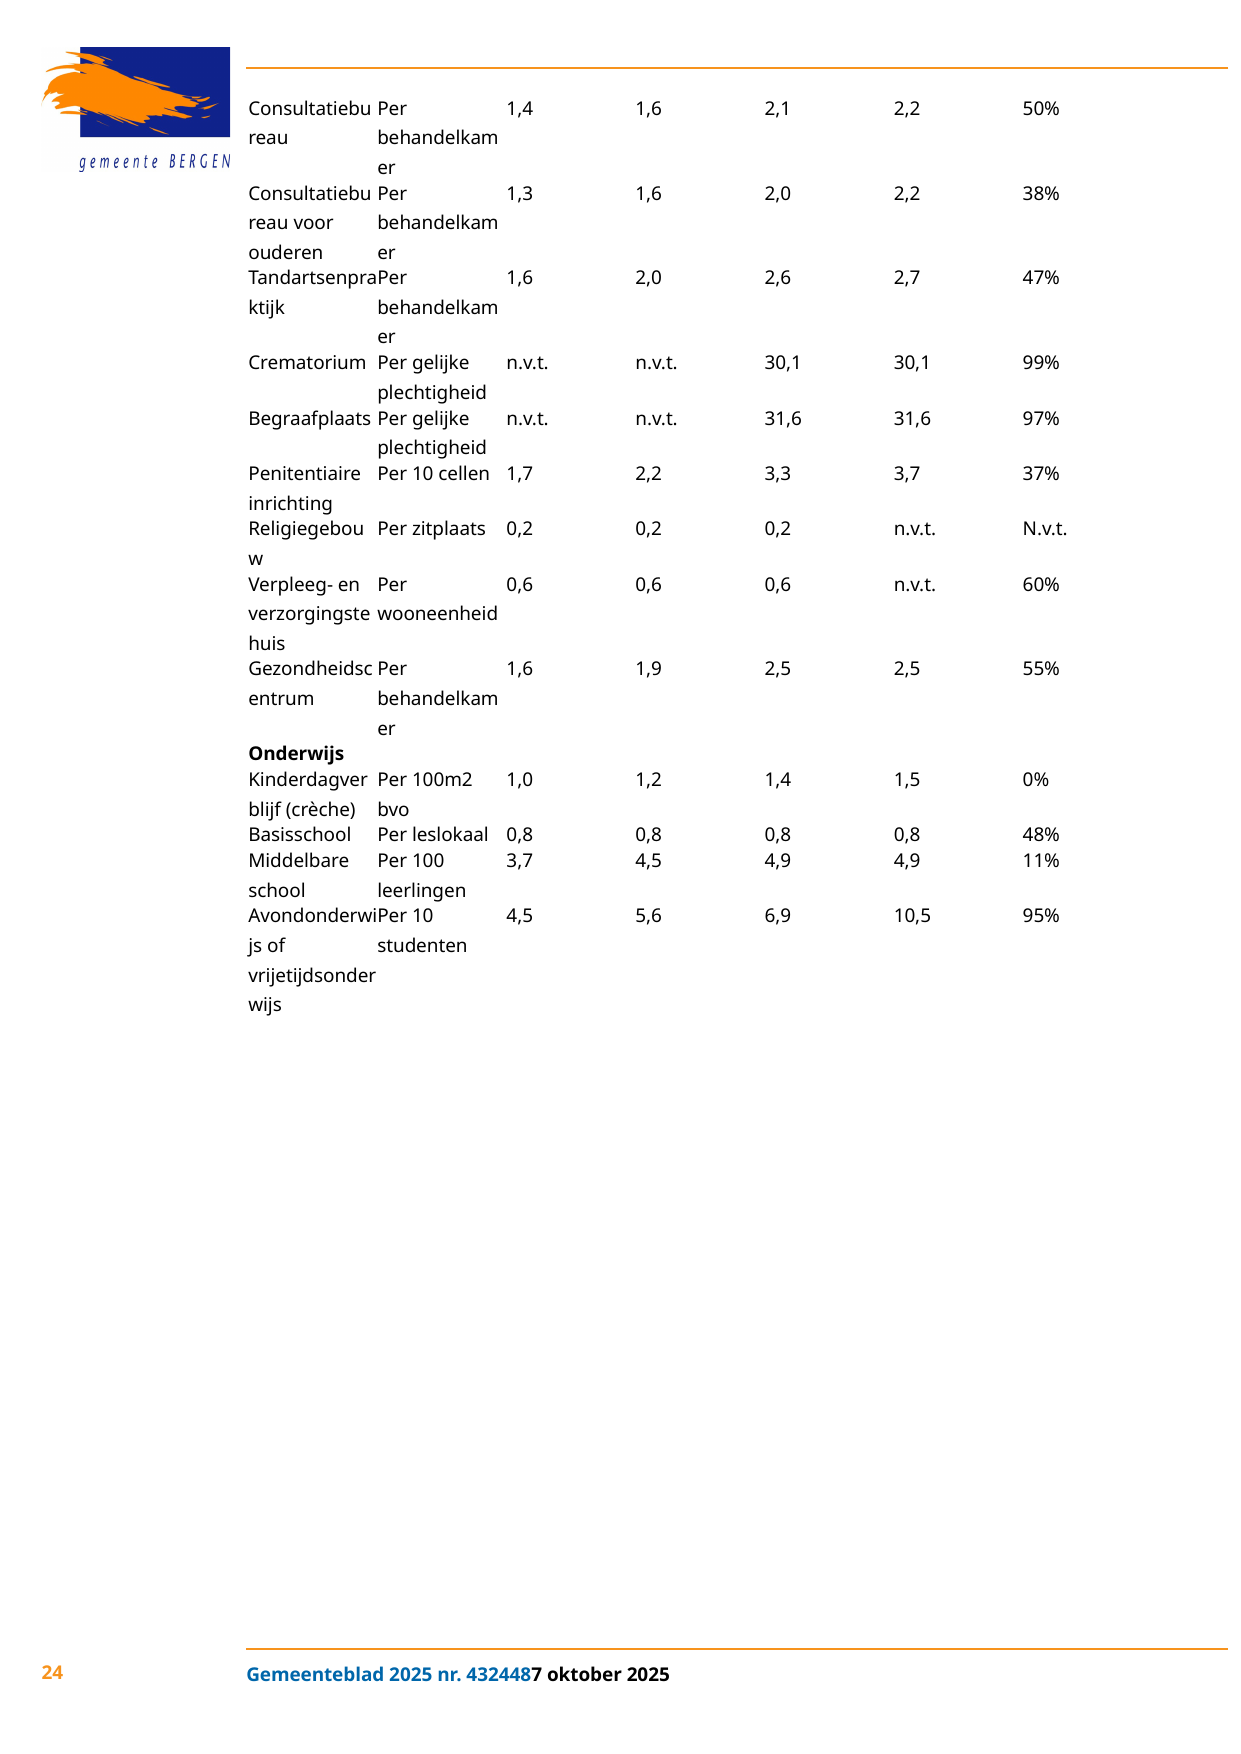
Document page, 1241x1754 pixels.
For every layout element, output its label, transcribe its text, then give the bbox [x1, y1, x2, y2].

table_cell 4,5 [635, 847, 764, 903]
table_cell 38% [1023, 180, 1152, 264]
table_cell 2,0 [635, 265, 764, 349]
table_cell Kinderdagverblijf (crèche) [248, 766, 377, 822]
table_cell Per wooneenheid [377, 571, 506, 656]
table_cell 60% [1023, 571, 1152, 656]
table_cell Per gelijke plechtigheid [377, 350, 506, 405]
table_cell 4,9 [894, 847, 1022, 903]
table_cell 3,7 [506, 847, 635, 903]
table_cell 2,1 [764, 95, 893, 180]
table_cell 2,5 [894, 656, 1022, 741]
table_cell 97% [1023, 405, 1152, 460]
table_cell Avondonderwijs of vrijetijdsonderwijs [248, 903, 377, 1017]
table_cell 47% [1023, 265, 1152, 349]
table_cell 1,6 [506, 265, 635, 349]
table_cell 95% [1023, 903, 1152, 1017]
table_cell Per leslokaal [377, 822, 506, 847]
table_cell Per behandelkamer [377, 656, 506, 741]
table_cell Tandartsenpraktijk [248, 265, 377, 349]
table_cell 10,5 [894, 903, 1022, 1017]
table_cell 0,8 [894, 822, 1022, 847]
table_cell 1,7 [506, 460, 635, 515]
table_cell 5,6 [635, 903, 764, 1017]
table_cell 3,3 [764, 460, 893, 515]
table_cell 0,6 [764, 571, 893, 656]
table_cell Penitentiaire inrichting [248, 460, 377, 515]
table_cell 2,0 [764, 180, 893, 264]
table_cell 1,2 [635, 766, 764, 822]
table_cell 1,3 [506, 180, 635, 264]
table_cell 37% [1023, 460, 1152, 515]
table_cell Per behandelkamer [377, 265, 506, 349]
table_cell n.v.t. [635, 350, 764, 405]
table_cell Begraafplaats [248, 405, 377, 460]
table_cell 0,2 [506, 515, 635, 571]
table_cell 2,2 [635, 460, 764, 515]
table_cell Per 100m2 bvo [377, 766, 506, 822]
table_cell 30,1 [764, 350, 893, 405]
table_cell Per zitplaats [377, 515, 506, 571]
table_cell Crematorium [248, 350, 377, 405]
table_cell 48% [1023, 822, 1152, 847]
table_cell Gezondheidscentrum [248, 656, 377, 741]
table_cell 0,6 [635, 571, 764, 656]
table_cell 2,2 [894, 180, 1022, 264]
table_cell 0,6 [506, 571, 635, 656]
table_cell Middelbare school [248, 847, 377, 903]
table_cell 31,6 [894, 405, 1022, 460]
picture [41, 47, 231, 172]
table_cell 0,8 [764, 822, 893, 847]
table_cell n.v.t. [635, 405, 764, 460]
table_cell 0,2 [635, 515, 764, 571]
table_cell 4,9 [764, 847, 893, 903]
table_cell 11% [1023, 847, 1152, 903]
table_cell 2,6 [764, 265, 893, 349]
table_cell Verpleeg- en verzorgingstehuis [248, 571, 377, 656]
table_cell 1,9 [635, 656, 764, 741]
table_cell Consultatiebureau [248, 95, 377, 180]
table_cell 1,4 [506, 95, 635, 180]
table_cell Per behandelkamer [377, 95, 506, 180]
table_cell 6,9 [764, 903, 893, 1017]
table_cell 2,2 [894, 95, 1022, 180]
table_cell Religiegebouw [248, 515, 377, 571]
table_cell Per 100 leerlingen [377, 847, 506, 903]
table_cell Per 10 cellen [377, 460, 506, 515]
table_cell 2,7 [894, 265, 1022, 349]
table_cell n.v.t. [894, 515, 1022, 571]
table_cell 99% [1023, 350, 1152, 405]
table_cell 31,6 [764, 405, 893, 460]
table_cell Basisschool [248, 822, 377, 847]
table_cell 1,4 [764, 766, 893, 822]
table_cell n.v.t. [506, 350, 635, 405]
table_cell 55% [1023, 656, 1152, 741]
table_cell 1,6 [635, 95, 764, 180]
table_cell 3,7 [894, 460, 1022, 515]
table_cell n.v.t. [506, 405, 635, 460]
table_cell 2,5 [764, 656, 893, 741]
table_cell 1,6 [506, 656, 635, 741]
table_cell Per 10 studenten [377, 903, 506, 1017]
table_cell 1,0 [506, 766, 635, 822]
table_cell N.v.t. [1023, 515, 1152, 571]
table_cell Per behandelkamer [377, 180, 506, 264]
table_cell Onderwijs [248, 741, 1152, 766]
table_cell 4,5 [506, 903, 635, 1017]
table_cell Per gelijke plechtigheid [377, 405, 506, 460]
table_cell 0% [1023, 766, 1152, 822]
table_cell 1,5 [894, 766, 1022, 822]
table_cell 50% [1023, 95, 1152, 180]
table_cell Consultatiebureau voor ouderen [248, 180, 377, 264]
table_cell 30,1 [894, 350, 1022, 405]
table_cell 0,8 [635, 822, 764, 847]
table_cell 0,8 [506, 822, 635, 847]
table_cell 1,6 [635, 180, 764, 264]
table_cell n.v.t. [894, 571, 1022, 656]
table_cell 0,2 [764, 515, 893, 571]
